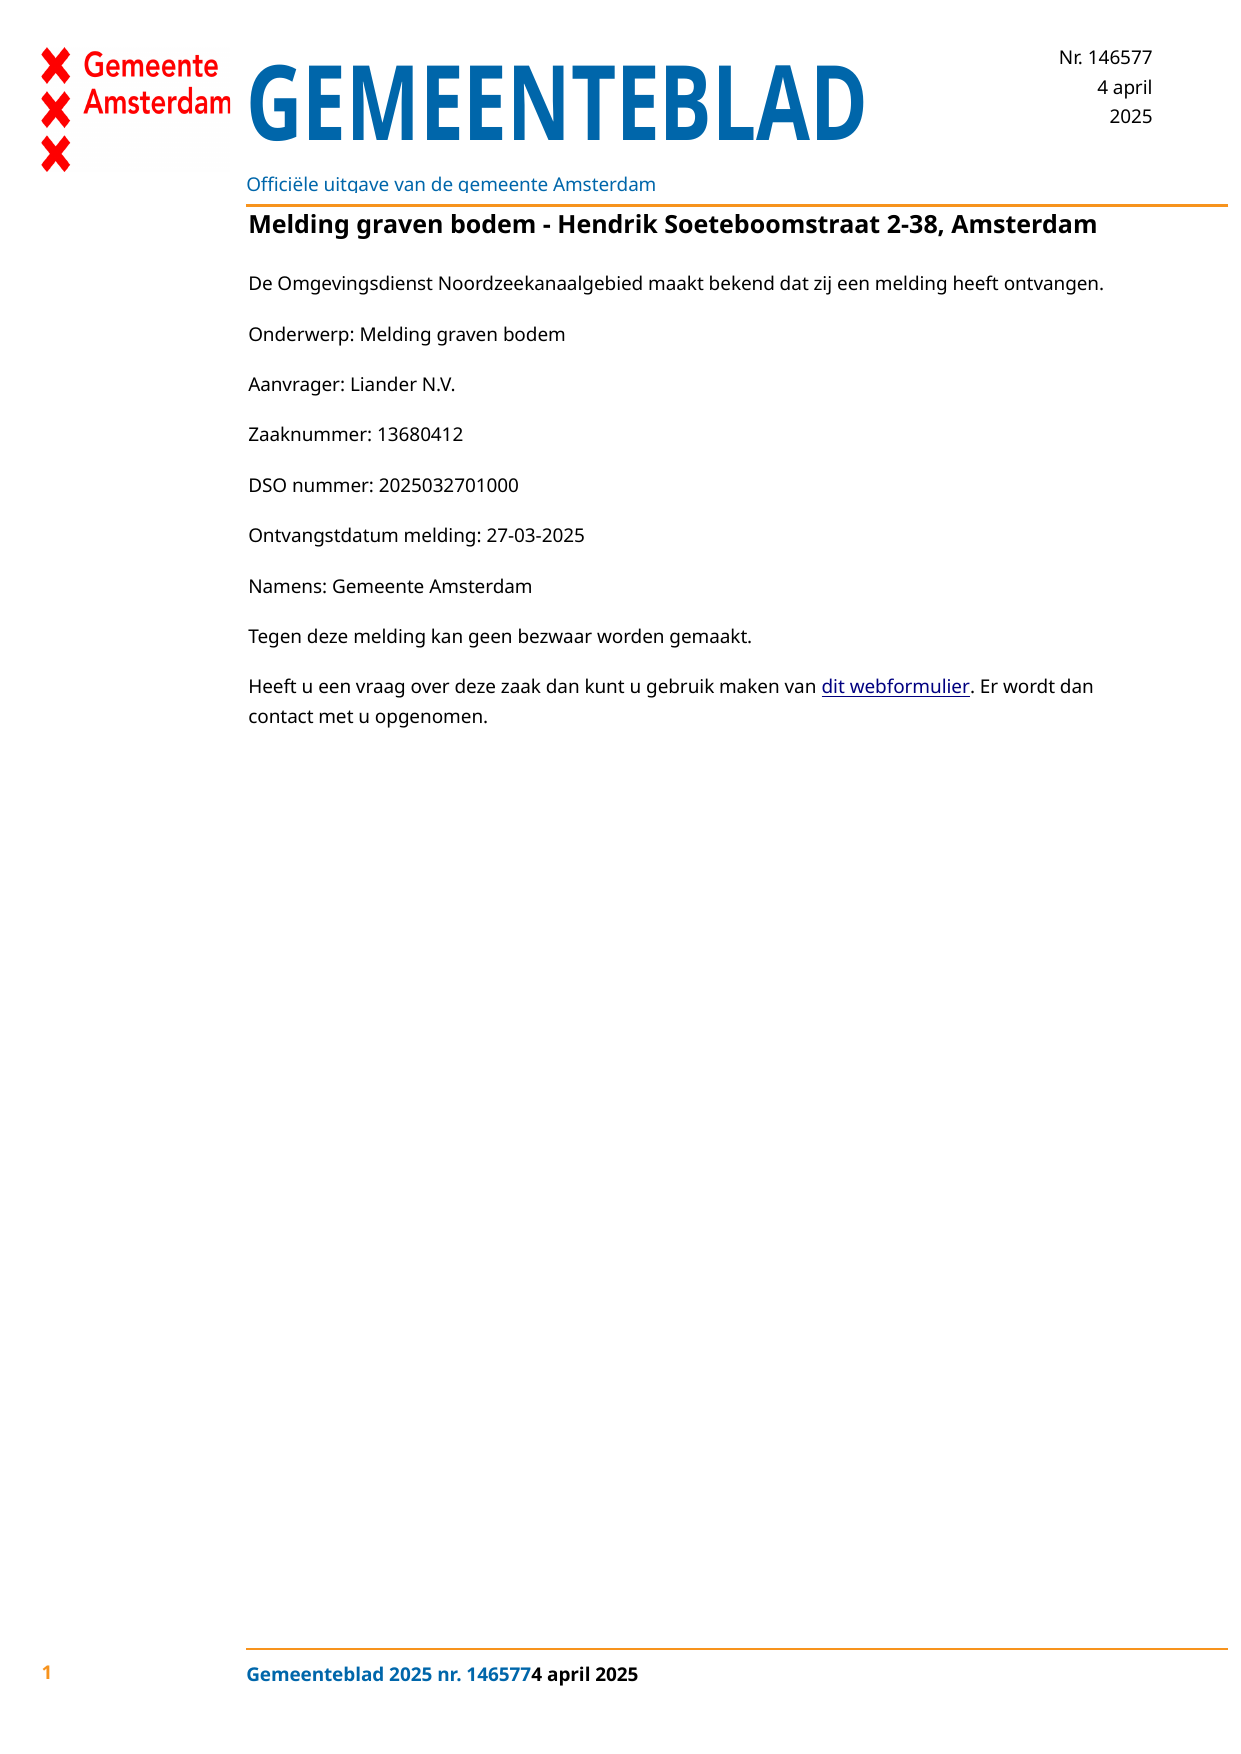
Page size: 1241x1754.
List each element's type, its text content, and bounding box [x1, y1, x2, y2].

text Heeft u een vraag over deze zaak dan kunt u gebruik maken van dit webformulier. Er wordt dan contact met u opgenomen. [248, 674, 1152, 729]
text De Omgevingsdienst Noordzeekanaalgebied maakt bekend dat zij een melding heeft ontvangen. [248, 270, 1152, 296]
text Zaaknummer: 13680412 [248, 422, 1152, 447]
text Namens: Gemeente Amsterdam [248, 573, 1152, 598]
text Melding graven bodem - Hendrik Soeteboomstraat 2-38, Amsterdam [248, 207, 1152, 241]
picture [41, 47, 231, 172]
text Onderwerp: Melding graven bodem [248, 321, 1152, 346]
text Aanvrager: Liander N.V. [248, 371, 1152, 397]
text Ontvangstdatum melding: 27-03-2025 [248, 522, 1152, 548]
text DSO nummer: 2025032701000 [248, 472, 1152, 498]
text Tegen deze melding kan geen bezwaar worden gemaakt. [248, 623, 1152, 649]
